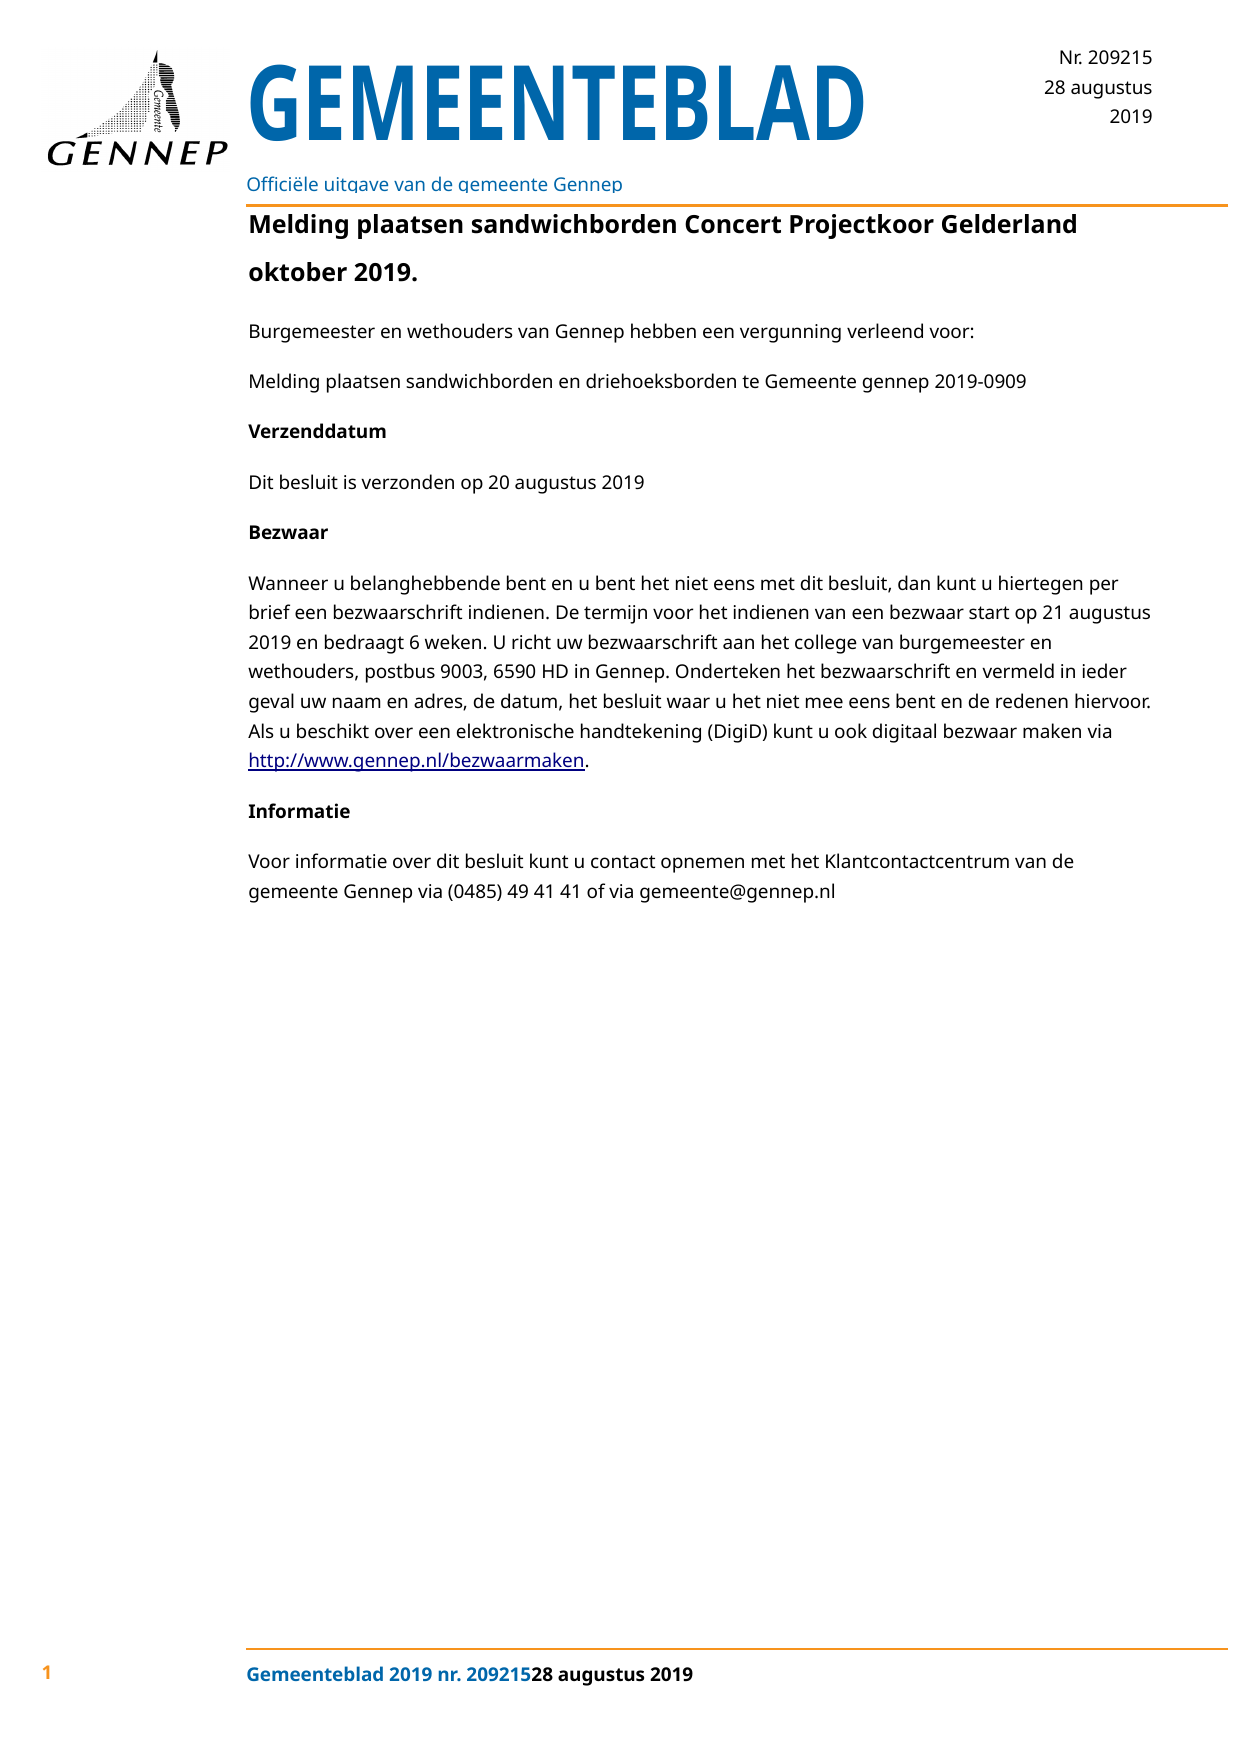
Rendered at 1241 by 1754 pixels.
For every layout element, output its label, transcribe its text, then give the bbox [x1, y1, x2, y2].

text Wanneer u belanghebbende bent en u bent het niet eens met dit besluit, dan kunt u hiertegen per brief een bezwaarschrift indienen. De termijn voor het indienen van een bezwaar start op 21 augustus 2019 en bedraagt 6 weken. U richt uw bezwaarschrift aan het college van burgemeester en wethouders, postbus 9003, 6590 HD in Gennep. Onderteken het bezwaarschrift en vermeld in ieder geval uw naam en adres, de datum, het besluit waar u het niet mee eens bent en de redenen hiervoor. Als u beschikt over een elektronische handtekening (DigiD) kunt u ook digitaal bezwaar maken via http://www.gennep.nl/bezwaarmaken. [248, 570, 1152, 773]
text Melding plaatsen sandwichborden en driehoeksborden te Gemeente gennep 2019-0909 [248, 368, 1152, 394]
text Melding plaatsen sandwichborden Concert Projectkoor Gelderland oktober 2019. [248, 207, 1152, 288]
text Burgemeester en wethouders van Gennep hebben een vergunning verleend voor: [248, 318, 1152, 344]
picture [41, 47, 231, 172]
text Verzenddatum [248, 419, 1152, 444]
text Dit besluit is verzonden op 20 augustus 2019 [248, 469, 1152, 495]
text Informatie [248, 798, 1152, 824]
text Bezwaar [248, 519, 1152, 545]
text Voor informatie over dit besluit kunt u contact opnemen met het Klantcontactcentrum van de gemeente Gennep via (0485) 49 41 41 of via gemeente@gennep.nl [248, 848, 1152, 904]
